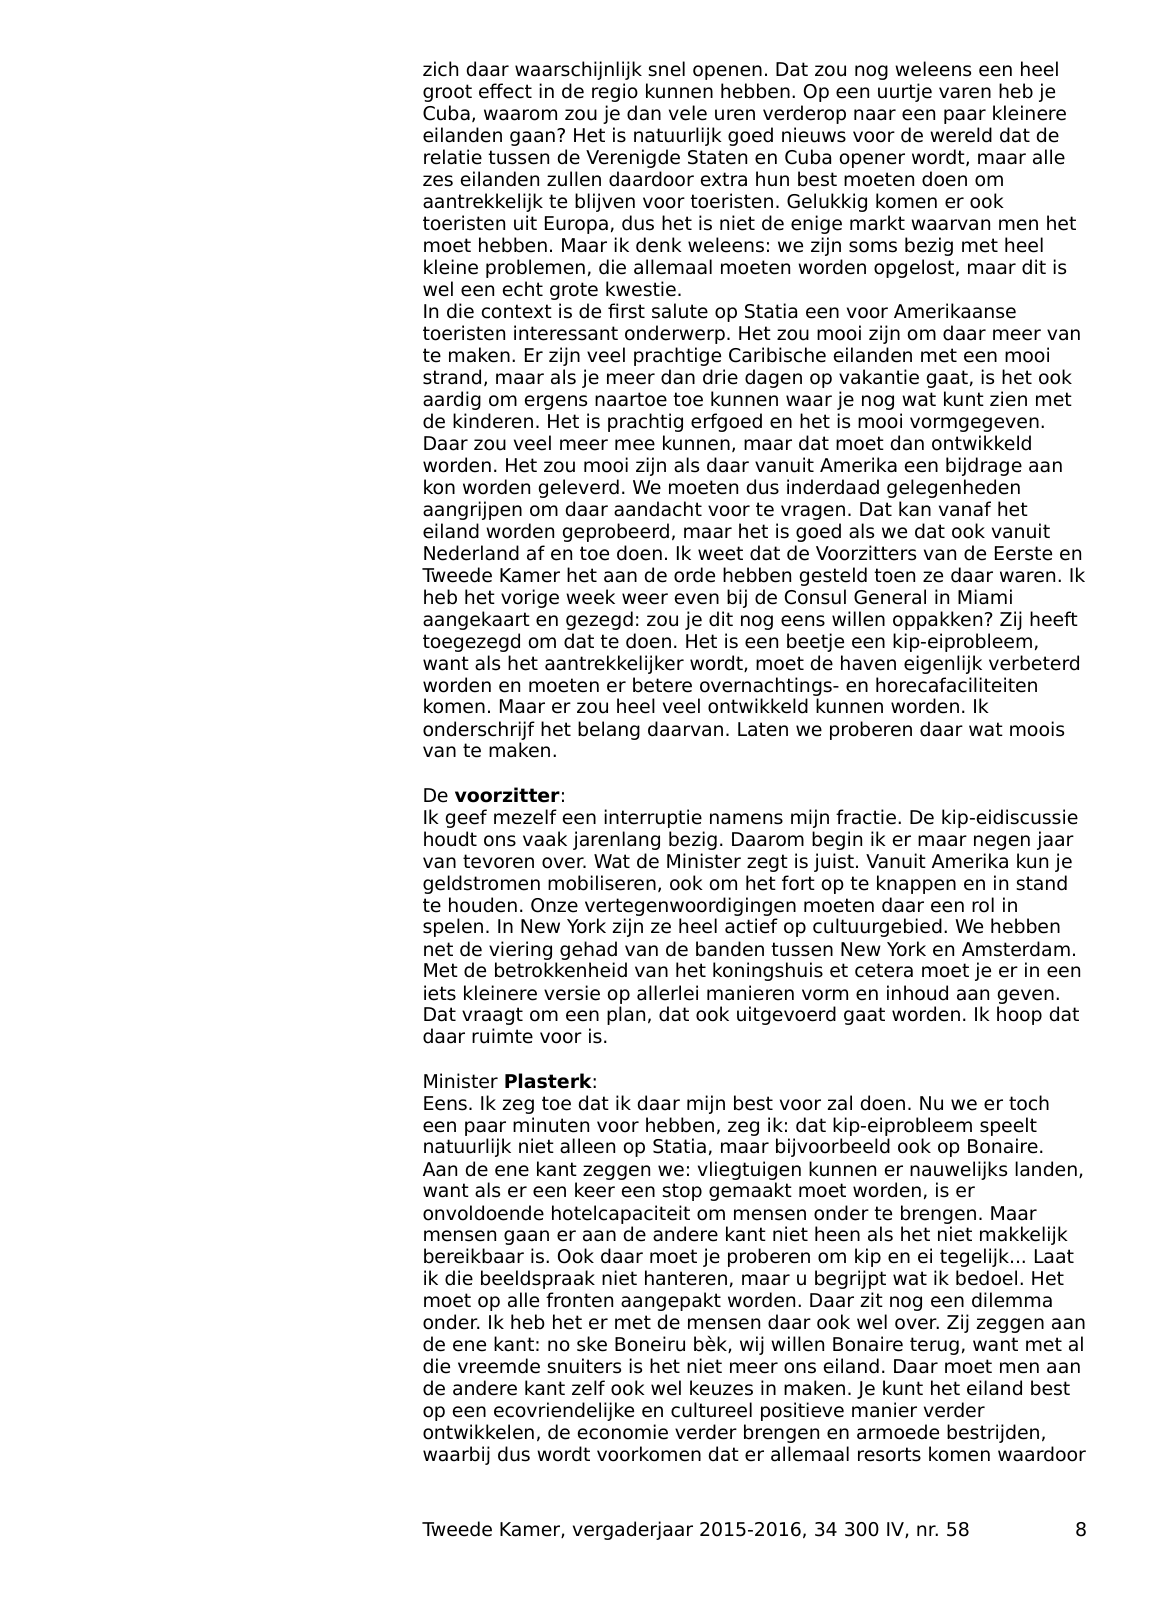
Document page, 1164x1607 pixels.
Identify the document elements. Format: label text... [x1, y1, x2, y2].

text Minister Plasterk: [422, 1071, 1087, 1092]
text Ik geef mezelf een interruptie namens mijn fractie. De kip-eidiscussie houdt ons vaak jarenlang bezig. Daarom begin ik er maar negen jaar van tevoren over. Wat de Minister zegt is juist. Vanuit Amerika kun je geldstromen mobiliseren, ook om het fort op te knappen en in stand te houden. Onze vertegenwoordigingen moeten daar een rol in spelen. In New York zijn ze heel actief op cultuurgebied. We hebben net de viering gehad van de banden tussen New York en Amsterdam. Met de betrokkenheid van het koningshuis et cetera moet je er in een iets kleinere versie op allerlei manieren vorm en inhoud aan geven. Dat vraagt om een plan, dat ook uitgevoerd gaat worden. Ik hoop dat daar ruimte voor is. [422, 807, 1087, 1048]
text zich daar waarschijnlijk snel openen. Dat zou nog weleens een heel groot effect in de regio kunnen hebben. Op een uurtje varen heb je Cuba, waarom zou je dan vele uren verderop naar een paar kleinere eilanden gaan? Het is natuurlijk goed nieuws voor de wereld dat de relatie tussen de Verenigde Staten en Cuba opener wordt, maar alle zes eilanden zullen daardoor extra hun best moeten doen om aantrekkelijk te blijven voor toeristen. Gelukkig komen er ook toeristen uit Europa, dus het is niet de enige markt waarvan men het moet hebben. Maar ik denk weleens: we zijn soms bezig met heel kleine problemen, die allemaal moeten worden opgelost, maar dit is wel een echt grote kwestie. [422, 59, 1087, 301]
text In die context is de first salute op Statia een voor Amerikaanse toeristen interessant onderwerp. Het zou mooi zijn om daar meer van te maken. Er zijn veel prachtige Caribische eilanden met een mooi strand, maar als je meer dan drie dagen op vakantie gaat, is het ook aardig om ergens naartoe toe kunnen waar je nog wat kunt zien met de kinderen. Het is prachtig erfgoed en het is mooi vormgegeven. Daar zou veel meer mee kunnen, maar dat moet dan ontwikkeld worden. Het zou mooi zijn als daar vanuit Amerika een bijdrage aan kon worden geleverd. We moeten dus inderdaad gelegenheden aangrijpen om daar aandacht voor te vragen. Dat kan vanaf het eiland worden geprobeerd, maar het is goed als we dat ook vanuit Nederland af en toe doen. Ik weet dat de Voorzitters van de Eerste en Tweede Kamer het aan de orde hebben gesteld toen ze daar waren. Ik heb het vorige week weer even bij de Consul General in Miami aangekaart en gezegd: zou je dit nog eens willen oppakken? Zij heeft toegezegd om dat te doen. Het is een beetje een kip-eiprobleem, want als het aantrekkelijker wordt, moet de haven eigenlijk verbeterd worden en moeten er betere overnachtings- en horecafaciliteiten komen. Maar er zou heel veel ontwikkeld kunnen worden. Ik onderschrijf het belang daarvan. Laten we proberen daar wat moois van te maken. [422, 301, 1087, 762]
text Eens. Ik zeg toe dat ik daar mijn best voor zal doen. Nu we er toch een paar minuten voor hebben, zeg ik: dat kip-eiprobleem speelt natuurlijk niet alleen op Statia, maar bijvoorbeeld ook op Bonaire. Aan de ene kant zeggen we: vliegtuigen kunnen er nauwelijks landen, want als er een keer een stop gemaakt moet worden, is er onvoldoende hotelcapaciteit om mensen onder te brengen. Maar mensen gaan er aan de andere kant niet heen als het niet makkelijk bereikbaar is. Ook daar moet je proberen om kip en ei tegelijk... Laat ik die beeldspraak niet hanteren, maar u begrijpt wat ik bedoel. Het moet op alle fronten aangepakt worden. Daar zit nog een dilemma onder. Ik heb het er met de mensen daar ook wel over. Zij zeggen aan de ene kant: no ske Boneiru bèk, wij willen Bonaire terug, want met al die vreemde snuiters is het niet meer ons eiland. Daar moet men aan de andere kant zelf ook wel keuzes in maken. Je kunt het eiland best op een ecovriendelijke en cultureel positieve manier verder ontwikkelen, de economie verder brengen en armoede bestrijden, waarbij dus wordt voorkomen dat er allemaal resorts komen waardoor [422, 1092, 1087, 1466]
text De voorzitter: [422, 784, 1087, 807]
